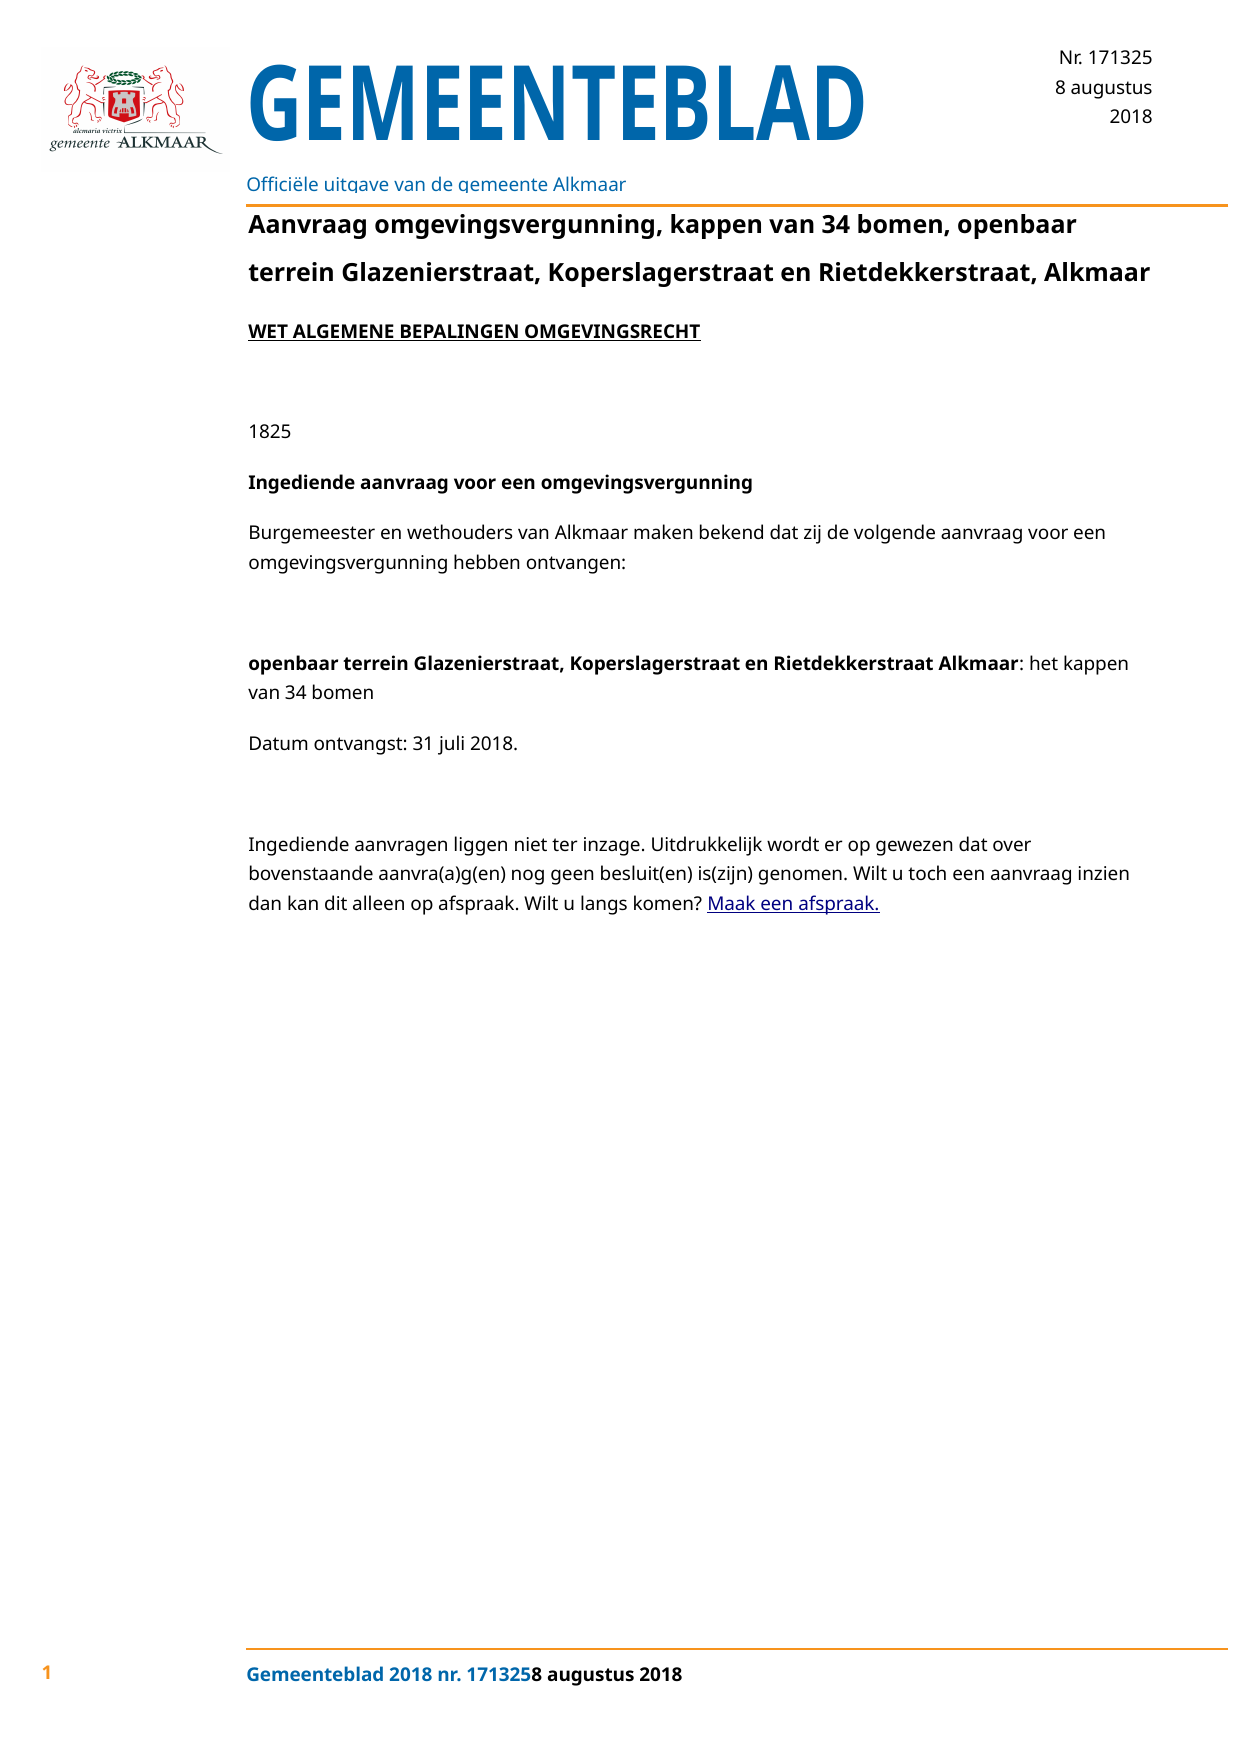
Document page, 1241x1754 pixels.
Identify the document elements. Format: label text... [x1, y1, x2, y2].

text openbaar terrein Glazenierstraat, Koperslagerstraat en Rietdekkerstraat Alkmaar: het kappen van 34 bomen [248, 650, 1152, 705]
text Burgemeester en wethouders van Alkmaar maken bekend dat zij de volgende aanvraag voor een omgevingsvergunning hebben ontvangen: [248, 519, 1152, 575]
text WET ALGEMENE BEPALINGEN OMGEVINGSRECHT [248, 318, 1152, 344]
picture [41, 47, 231, 172]
text Aanvraag omgevingsvergunning, kappen van 34 bomen, openbaar terrein Glazenierstraat, Koperslagerstraat en Rietdekkerstraat, Alkmaar [248, 207, 1152, 288]
text Datum ontvangst: 31 juli 2018. [248, 730, 1152, 756]
text Ingediende aanvragen liggen niet ter inzage. Uitdrukkelijk wordt er op gewezen dat over bovenstaande aanvra(a)g(en) nog geen besluit(en) is(zijn) genomen. Wilt u toch een aanvraag inzien dan kan dit alleen op afspraak. Wilt u langs komen? Maak een afspraak. [248, 831, 1152, 916]
text Ingediende aanvraag voor een omgevingsvergunning [248, 469, 1152, 495]
text 1825 [248, 419, 1152, 444]
